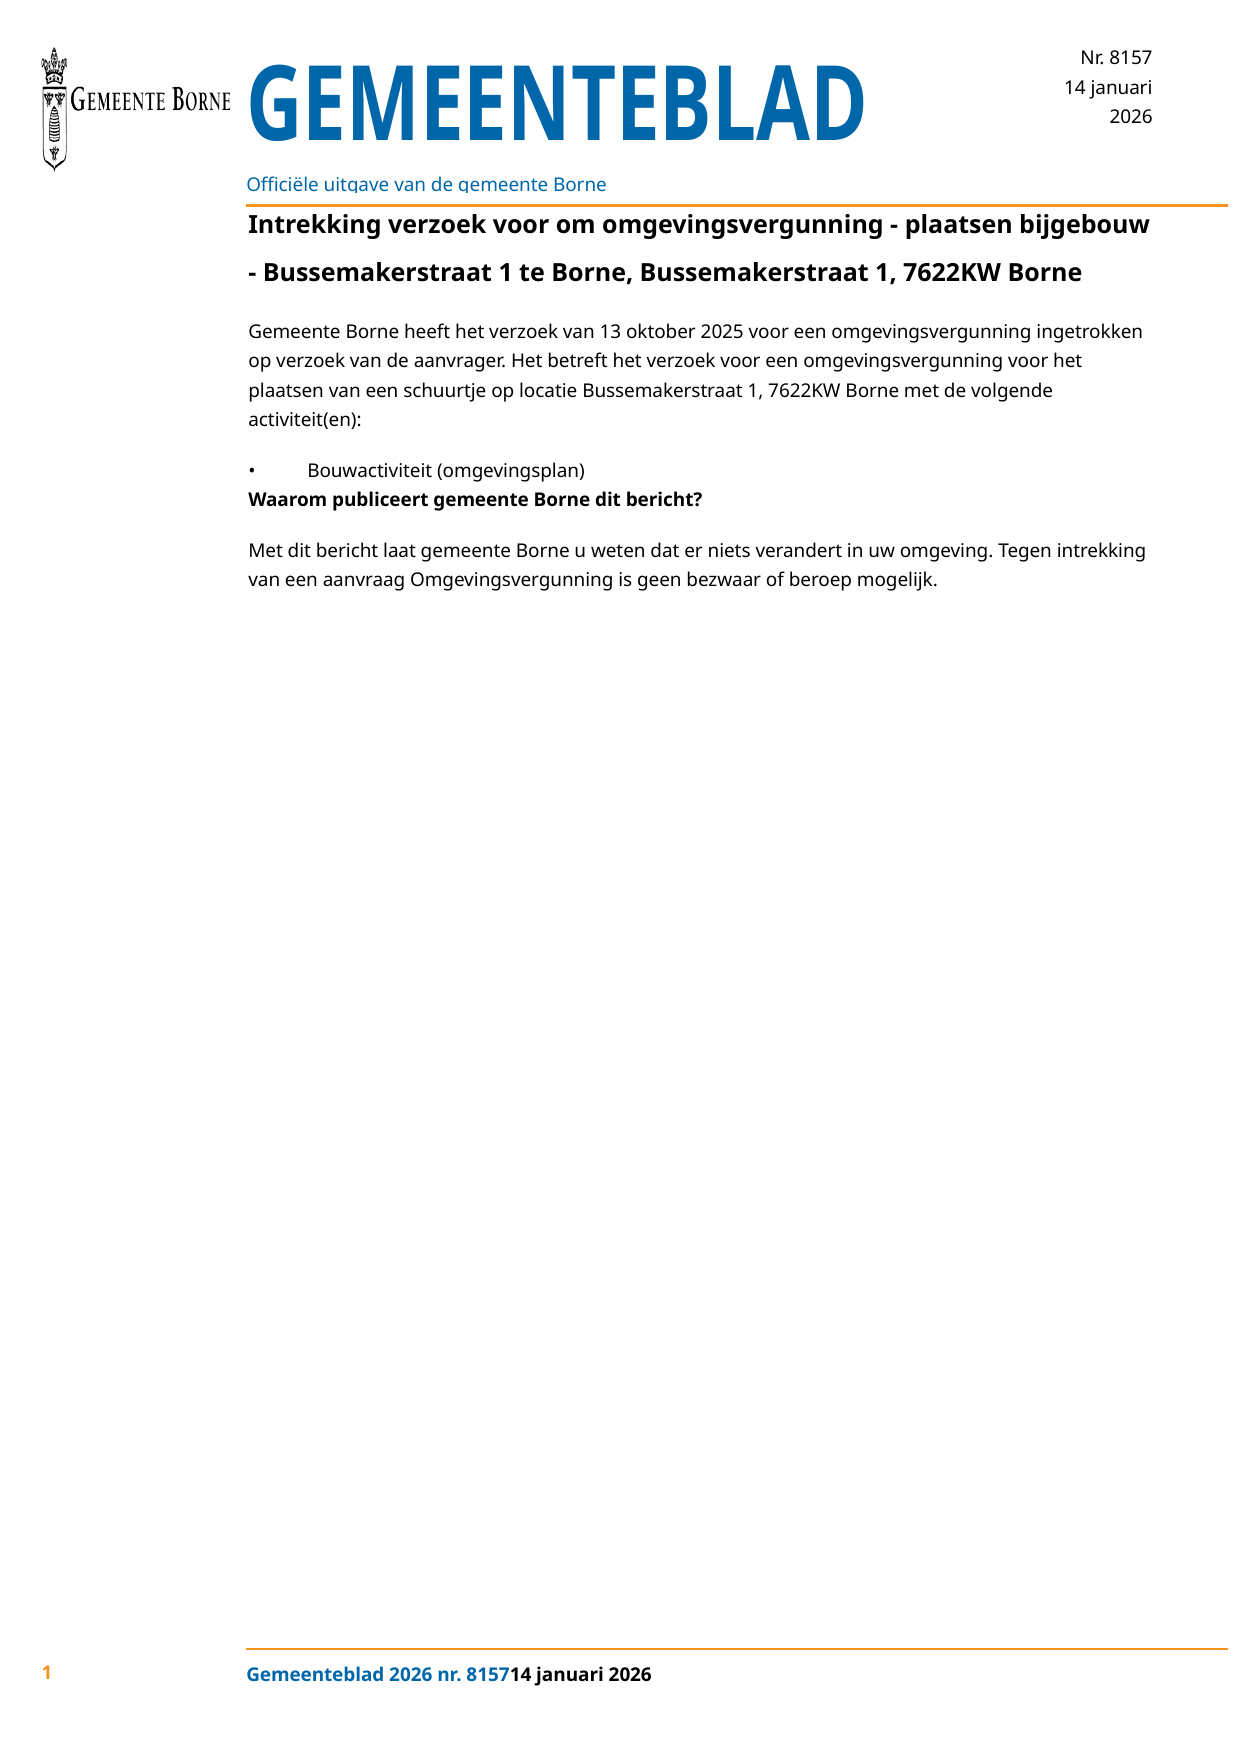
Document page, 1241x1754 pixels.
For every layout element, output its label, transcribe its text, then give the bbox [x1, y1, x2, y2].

text Met dit bericht laat gemeente Borne u weten dat er niets verandert in uw omgeving. Tegen intrekking van een aanvraag Omgevingsvergunning is geen bezwaar of beroep mogelijk. [248, 537, 1152, 592]
text Gemeente Borne heeft het verzoek van 13 oktober 2025 voor een omgevingsvergunning ingetrokken op verzoek van de aanvrager. Het betreft het verzoek voor een omgevingsvergunning voor het plaatsen van een schuurtje op locatie Bussemakerstraat 1, 7622KW Borne met de volgende activiteit(en): [248, 318, 1152, 432]
text Waarom publiceert gemeente Borne dit bericht? [248, 487, 1152, 512]
text Intrekking verzoek voor om omgevingsvergunning - plaatsen bijgebouw - Bussemakerstraat 1 te Borne, Bussemakerstraat 1, 7622KW Borne [248, 207, 1152, 288]
picture [41, 47, 231, 172]
list Bouwactiviteit (omgevingsplan) [248, 457, 1152, 483]
